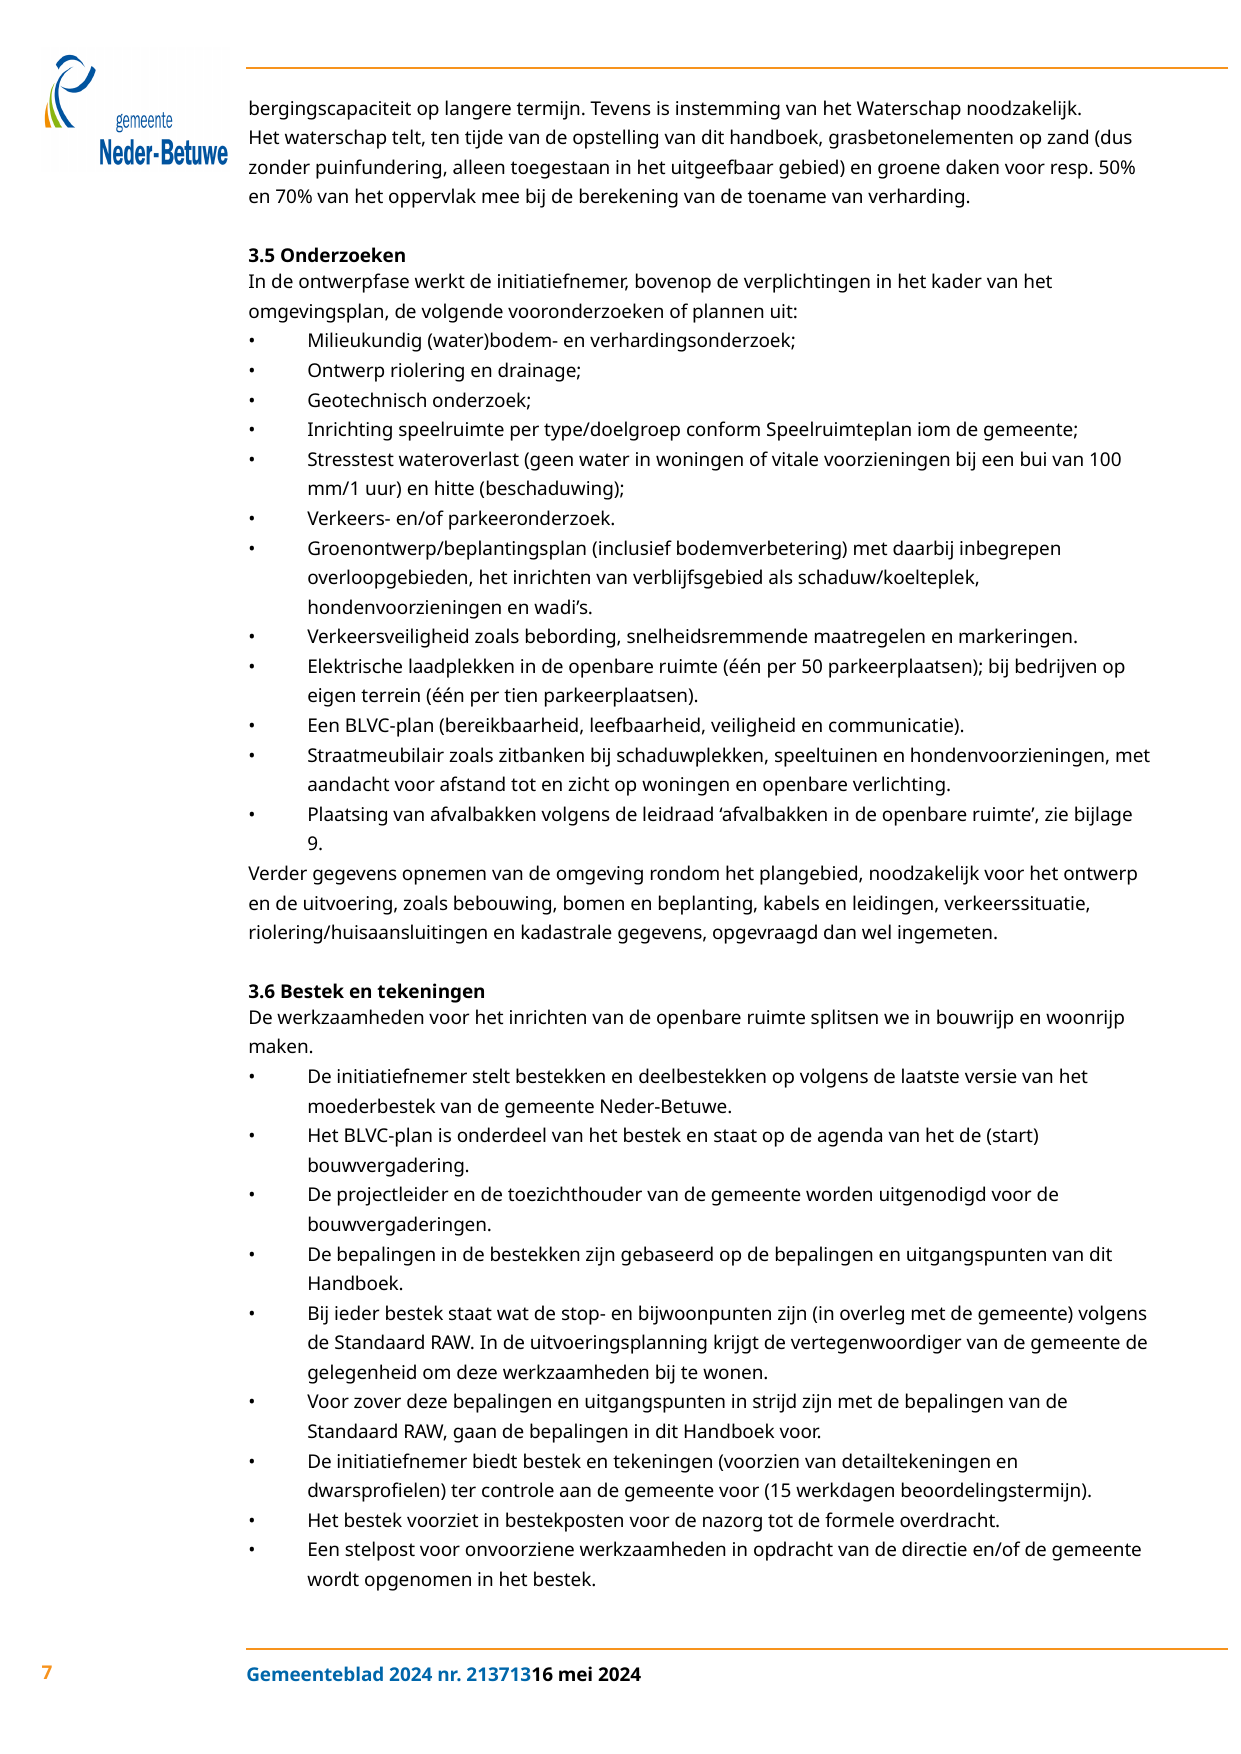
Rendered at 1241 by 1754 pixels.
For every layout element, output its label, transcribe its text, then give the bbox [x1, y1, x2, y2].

list De initiatiefnemer stelt bestekken en deelbestekken op volgens de laatste versie van het moederbestek van de gemeente Neder-Betuwe. [248, 1063, 1152, 1119]
text bergingscapaciteit op langere termijn. Tevens is instemming van het Waterschap noodzakelijk. [248, 95, 1152, 121]
list Voor zover deze bepalingen en uitgangspunten in strijd zijn met de bepalingen van de Standaard RAW, gaan de bepalingen in dit Handboek voor. [248, 1389, 1152, 1444]
text Verder gegevens opnemen van de omgeving rondom het plangebied, noodzakelijk voor het ontwerp en de uitvoering, zoals bebouwing, bomen en beplanting, kabels en leidingen, verkeerssituatie, riolering/huisaansluitingen en kadastrale gegevens, opgevraagd dan wel ingemeten. [248, 860, 1152, 945]
list Groenontwerp/beplantingsplan (inclusief bodemverbetering) met daarbij inbegrepen overloopgebieden, het inrichten van verblijfsgebied als schaduw/koelteplek, hondenvoorzieningen en wadi’s. [248, 535, 1152, 619]
list Een BLVC-plan (bereikbaarheid, leefbaarheid, veiligheid en communicatie). [248, 712, 1152, 738]
list Een stelpost voor onvoorziene werkzaamheden in opdracht van de directie en/of de gemeente wordt opgenomen in het bestek. [248, 1537, 1152, 1592]
text 3.6 Bestek en tekeningen [248, 978, 1152, 1004]
list De projectleider en de toezichthouder van de gemeente worden uitgenodigd voor de bouwvergaderingen. [248, 1182, 1152, 1237]
list Straatmeubilair zoals zitbanken bij schaduwplekken, speeltuinen en hondenvoorzieningen, met aandacht voor afstand tot en zicht op woningen en openbare verlichting. [248, 742, 1152, 797]
text De werkzaamheden voor het inrichten van de openbare ruimte splitsen we in bouwrijp en woonrijp maken. [248, 1004, 1152, 1059]
list De bepalingen in de bestekken zijn gebaseerd op de bepalingen en uitgangspunten van dit Handboek. [248, 1241, 1152, 1296]
list Verkeersveiligheid zoals bebording, snelheidsremmende maatregelen en markeringen. [248, 623, 1152, 649]
list Elektrische laadplekken in de openbare ruimte (één per 50 parkeerplaatsen); bij bedrijven op eigen terrein (één per tien parkeerplaatsen). [248, 653, 1152, 708]
list Het bestek voorziet in bestekposten voor de nazorg tot de formele overdracht. [248, 1507, 1152, 1533]
list Plaatsing van afvalbakken volgens de leidraad ‘afvalbakken in de openbare ruimte’, zie bijlage 9. [248, 801, 1152, 856]
list Bij ieder bestek staat wat de stop- en bijwoonpunten zijn (in overleg met de gemeente) volgens de Standaard RAW. In de uitvoeringsplanning krijgt de vertegenwoordiger van de gemeente de gelegenheid om deze werkzaamheden bij te wonen. [248, 1300, 1152, 1385]
list Verkeers- en/of parkeeronderzoek. [248, 505, 1152, 531]
list De initiatiefnemer biedt bestek en tekeningen (voorzien van detailtekeningen en dwarsprofielen) ter controle aan de gemeente voor (15 werkdagen beoordelingstermijn). [248, 1448, 1152, 1503]
list Ontwerp riolering en drainage; [248, 357, 1152, 383]
text Het waterschap telt, ten tijde van de opstelling van dit handboek, grasbetonelementen op zand (dus zonder puinfundering, alleen toegestaan in het uitgeefbaar gebied) en groene daken voor resp. 50% en 70% van het oppervlak mee bij de berekening van de toename van verharding. [248, 124, 1152, 209]
text In de ontwerpfase werkt de initiatiefnemer, bovenop de verplichtingen in het kader van het omgevingsplan, de volgende vooronderzoeken of plannen uit: [248, 268, 1152, 324]
text 3.5 Onderzoeken [248, 243, 1152, 268]
list Stresstest wateroverlast (geen water in woningen of vitale voorzieningen bij een bui van 100 mm/1 uur) en hitte (beschaduwing); [248, 446, 1152, 501]
picture [41, 47, 231, 172]
list Milieukundig (water)bodem- en verhardingsonderzoek; [248, 328, 1152, 353]
list Inrichting speelruimte per type/doelgroep conform Speelruimteplan iom de gemeente; [248, 416, 1152, 442]
list Geotechnisch onderzoek; [248, 387, 1152, 412]
list Het BLVC-plan is onderdeel van het bestek en staat op de agenda van het de (start) bouwvergadering. [248, 1122, 1152, 1178]
